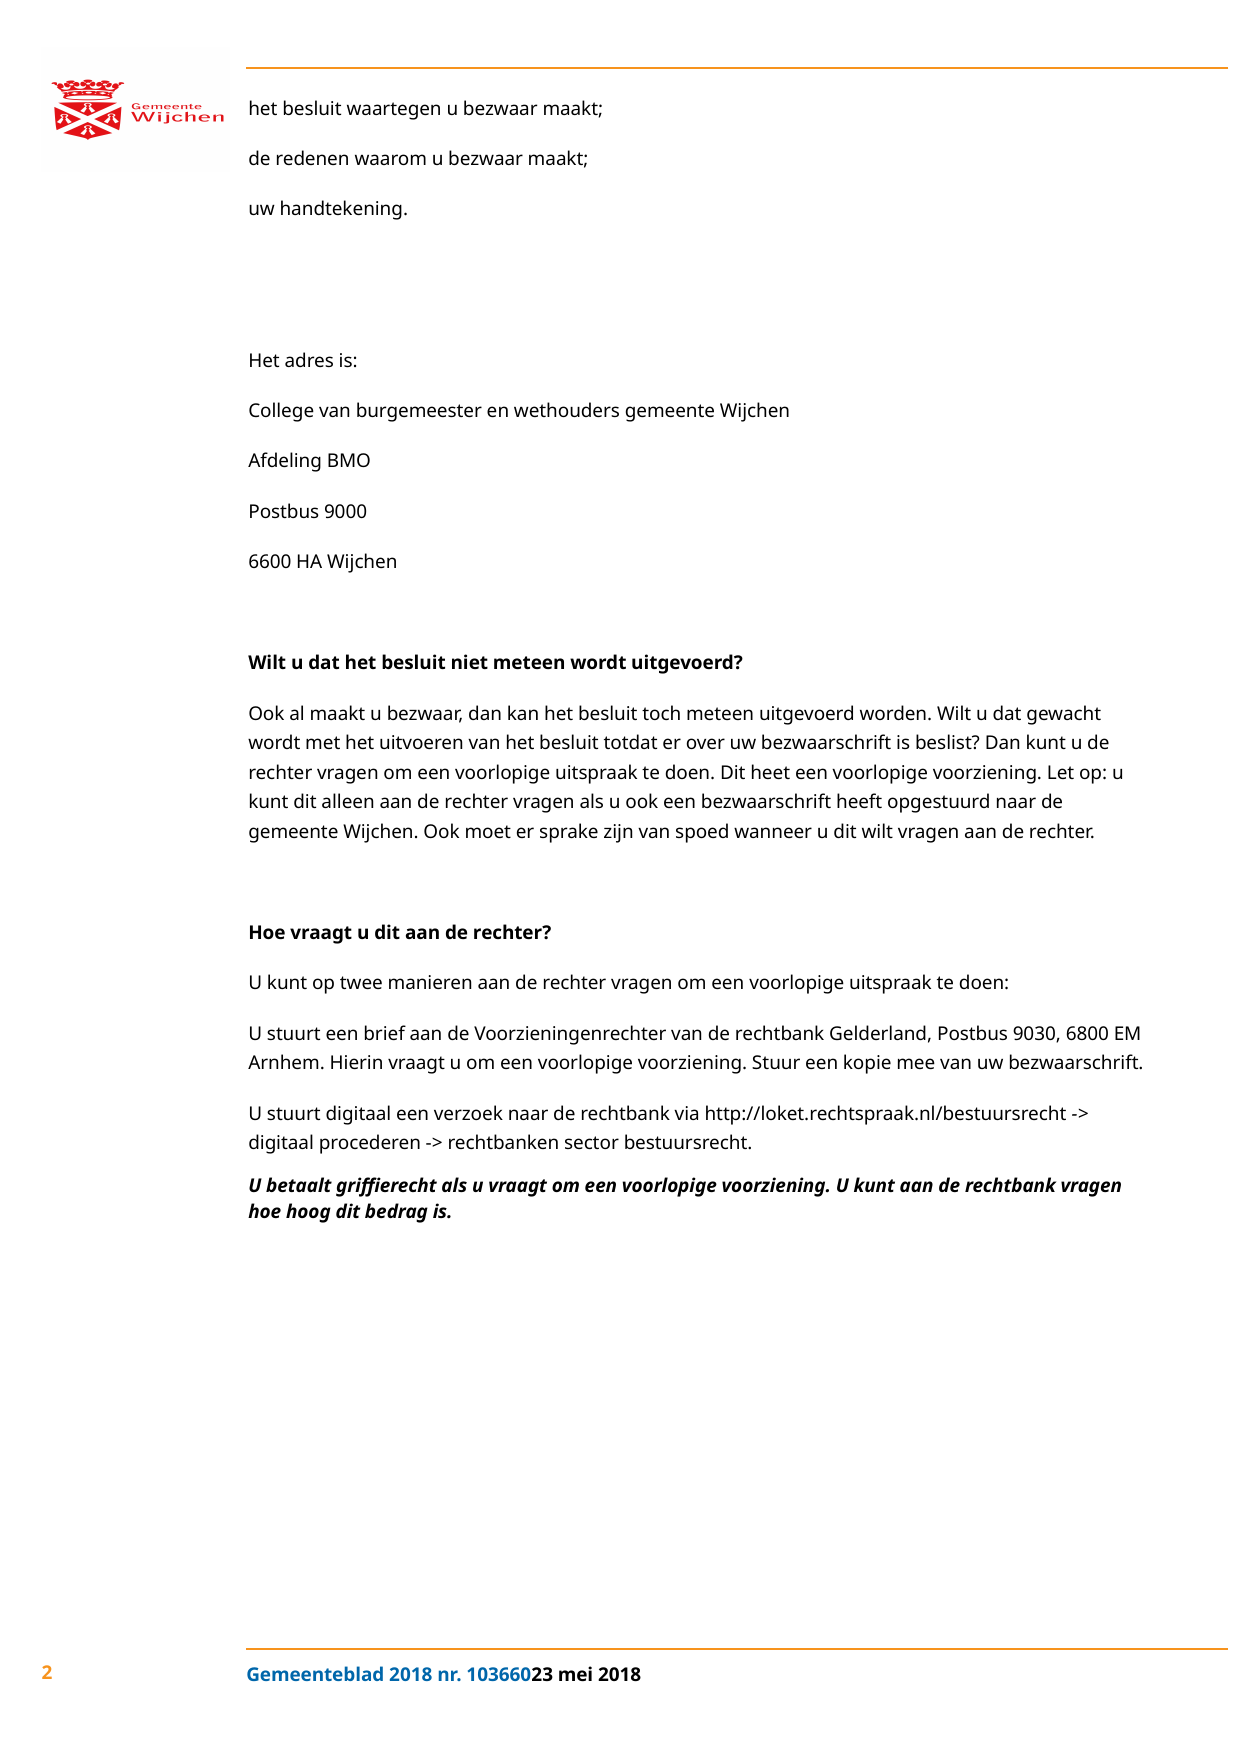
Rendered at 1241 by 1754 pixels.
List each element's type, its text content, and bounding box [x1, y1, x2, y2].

text U betaalt griffierecht als u vraagt om een voorlopige voorziening. U kunt aan de rechtbank vragen hoe hoog dit bedrag is. [248, 1172, 1152, 1224]
text 6600 HA Wijchen [248, 548, 1152, 574]
text Hoe vraagt u dit aan de rechter? [248, 919, 1152, 945]
text Wilt u dat het besluit niet meteen wordt uitgevoerd? [248, 649, 1152, 675]
text U stuurt een brief aan de Voorzieningenrechter van de rechtbank Gelderland, Postbus 9030, 6800 EM Arnhem. Hierin vraagt u om een voorlopige voorziening. Stuur een kopie mee van uw bezwaarschrift. [248, 1020, 1152, 1075]
text U stuurt digitaal een verzoek naar de rechtbank via http://loket.rechtspraak.nl/bestuursrecht -> digitaal procederen -> rechtbanken sector bestuursrecht. [248, 1100, 1152, 1155]
text Het adres is: [248, 347, 1152, 373]
text de redenen waarom u bezwaar maakt; [248, 145, 1152, 171]
text uw handtekening. [248, 196, 1152, 221]
text Ook al maakt u bezwaar, dan kan het besluit toch meteen uitgevoerd worden. Wilt u dat gewacht wordt met het uitvoeren van het besluit totdat er over uw bezwaarschrift is beslist? Dan kunt u de rechter vragen om een voorlopige uitspraak te doen. Dit heet een voorlopige voorziening. Let op: u kunt dit alleen aan de rechter vragen als u ook een bezwaarschrift heeft opgestuurd naar de gemeente Wijchen. Ook moet er sprake zijn van spoed wanneer u dit wilt vragen aan de rechter. [248, 700, 1152, 844]
text Afdeling BMO [248, 448, 1152, 473]
text het besluit waartegen u bezwaar maakt; [248, 95, 1152, 121]
picture [41, 47, 231, 172]
text College van burgemeester en wethouders gemeente Wijchen [248, 397, 1152, 423]
text U kunt op twee manieren aan de rechter vragen om een voorlopige uitspraak te doen: [248, 969, 1152, 995]
text Postbus 9000 [248, 498, 1152, 524]
